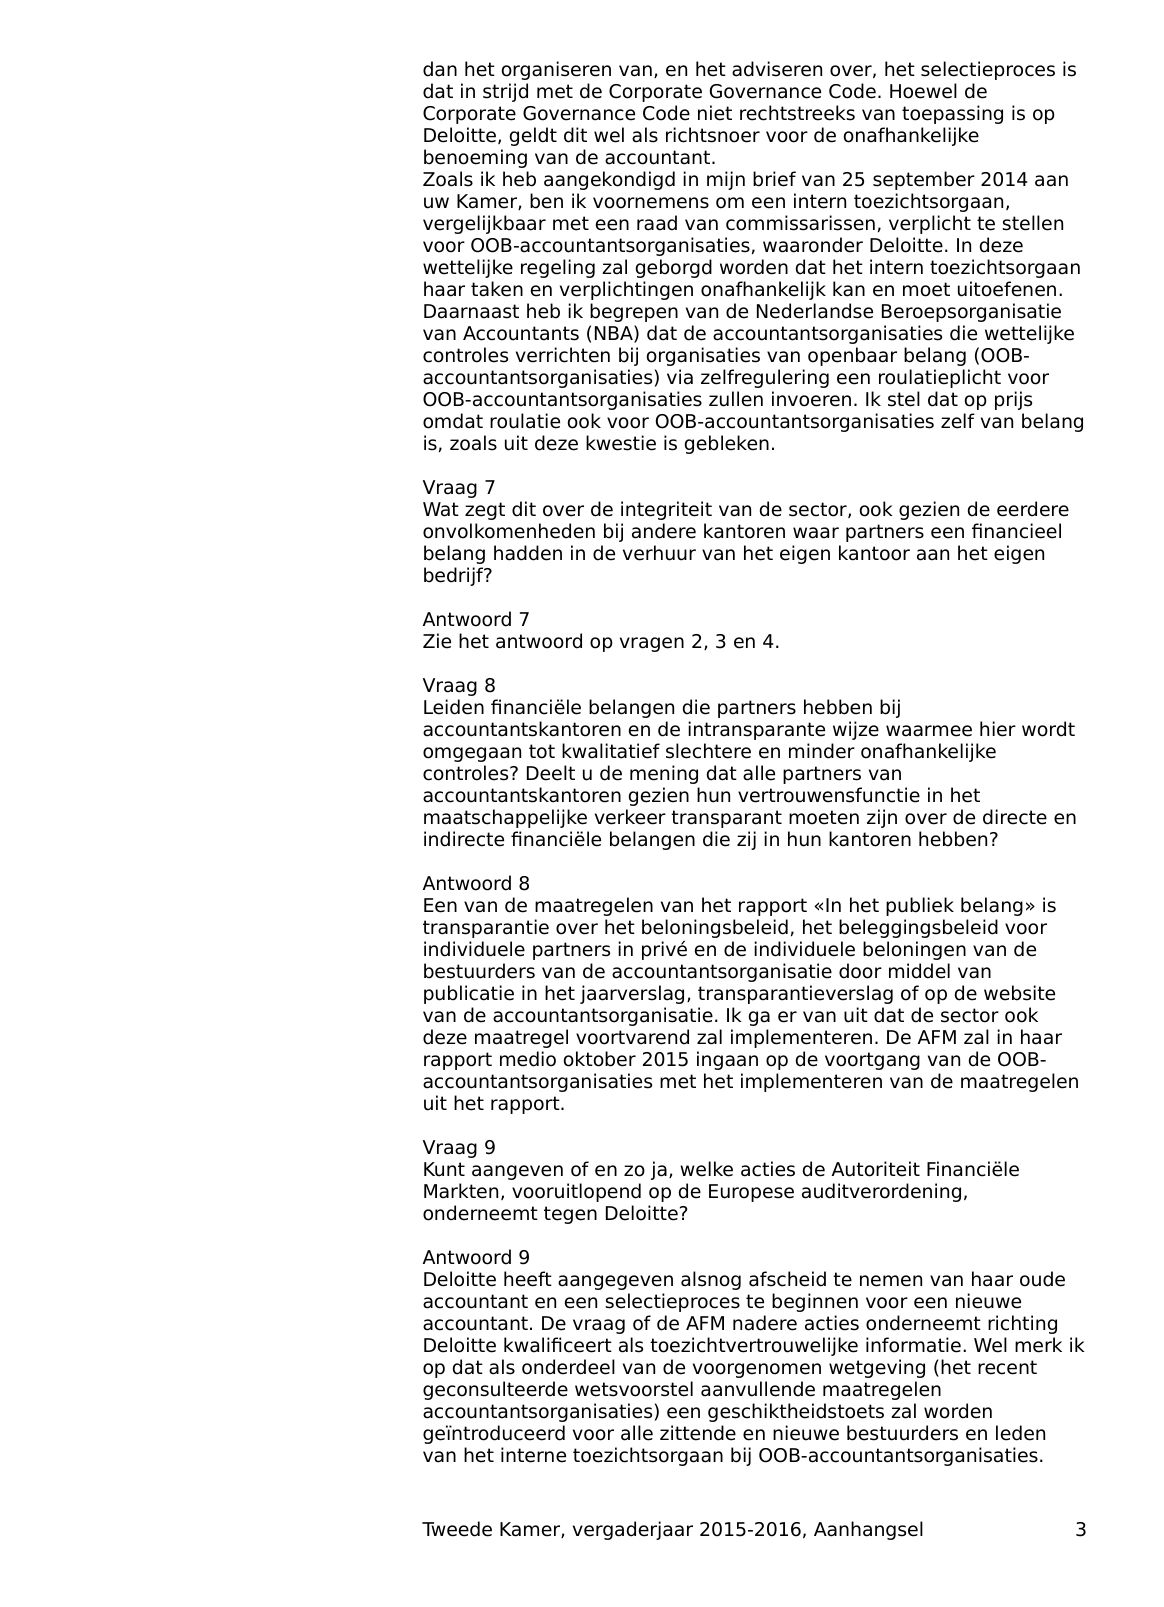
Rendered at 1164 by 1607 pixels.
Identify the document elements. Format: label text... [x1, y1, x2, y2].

text Zie het antwoord op vragen 2, 3 en 4. [422, 631, 1087, 653]
text Antwoord 8 [422, 873, 1087, 895]
text Zoals ik heb aangekondigd in mijn brief van 25 september 2014 aan uw Kamer, ben ik voornemens om een intern toezichtsorgaan, vergelijkbaar met een raad van commissarissen, verplicht te stellen voor OOB-accountantsorganisaties, waaronder Deloitte. In deze wettelijke regeling zal geborgd worden dat het intern toezichtsorgaan haar taken en verplichtingen onafhankelijk kan en moet uitoefenen. Daarnaast heb ik begrepen van de Nederlandse Beroepsorganisatie van Accountants (NBA) dat de accountantsorganisaties die wettelijke controles verrichten bij organisaties van openbaar belang (OOB-accountantsorganisaties) via zelfregulering een roulatieplicht voor OOB-accountantsorganisaties zullen invoeren. Ik stel dat op prijs omdat roulatie ook voor OOB-accountantsorganisaties zelf van belang is, zoals uit deze kwestie is gebleken. [422, 169, 1087, 455]
text Deloitte heeft aangegeven alsnog afscheid te nemen van haar oude accountant en een selectieproces te beginnen voor een nieuwe accountant. De vraag of de AFM nadere acties onderneemt richting Deloitte kwalificeert als toezichtvertrouwelijke informatie. Wel merk ik op dat als onderdeel van de voorgenomen wetgeving (het recent geconsulteerde wetsvoorstel aanvullende maatregelen accountantsorganisaties) een geschiktheidstoets zal worden geïntroduceerd voor alle zittende en nieuwe bestuurders en leden van het interne toezichtsorgaan bij OOB-accountantsorganisaties. [422, 1269, 1087, 1467]
text Wat zegt dit over de integriteit van de sector, ook gezien de eerdere onvolkomenheden bij andere kantoren waar partners een financieel belang hadden in de verhuur van het eigen kantoor aan het eigen bedrijf? [422, 499, 1087, 587]
text Antwoord 7 [422, 609, 1087, 631]
text Leiden financiële belangen die partners hebben bij accountantskantoren en de intransparante wijze waarmee hier wordt omgegaan tot kwalitatief slechtere en minder onafhankelijke controles? Deelt u de mening dat alle partners van accountantskantoren gezien hun vertrouwensfunctie in het maatschappelijke verkeer transparant moeten zijn over de directe en indirecte financiële belangen die zij in hun kantoren hebben? [422, 697, 1087, 851]
text Kunt aangeven of en zo ja, welke acties de Autoriteit Financiële Markten, vooruitlopend op de Europese auditverordening, onderneemt tegen Deloitte? [422, 1159, 1087, 1225]
text Een van de maatregelen van het rapport «In het publiek belang» is transparantie over het beloningsbeleid, het beleggingsbeleid voor individuele partners in privé en de individuele beloningen van de bestuurders van de accountantsorganisatie door middel van publicatie in het jaarverslag, transparantieverslag of op de website van de accountantsorganisatie. Ik ga er van uit dat de sector ook deze maatregel voortvarend zal implementeren. De AFM zal in haar rapport medio oktober 2015 ingaan op de voortgang van de OOB-accountantsorganisaties met het implementeren van de maatregelen uit het rapport. [422, 895, 1087, 1115]
text Antwoord 9 [422, 1247, 1087, 1269]
text Vraag 8 [422, 675, 1087, 697]
text dan het organiseren van, en het adviseren over, het selectieproces is dat in strijd met de Corporate Governance Code. Hoewel de Corporate Governance Code niet rechtstreeks van toepassing is op Deloitte, geldt dit wel als richtsnoer voor de onafhankelijke benoeming van de accountant. [422, 59, 1087, 169]
text Vraag 9 [422, 1137, 1087, 1159]
text Vraag 7 [422, 477, 1087, 499]
